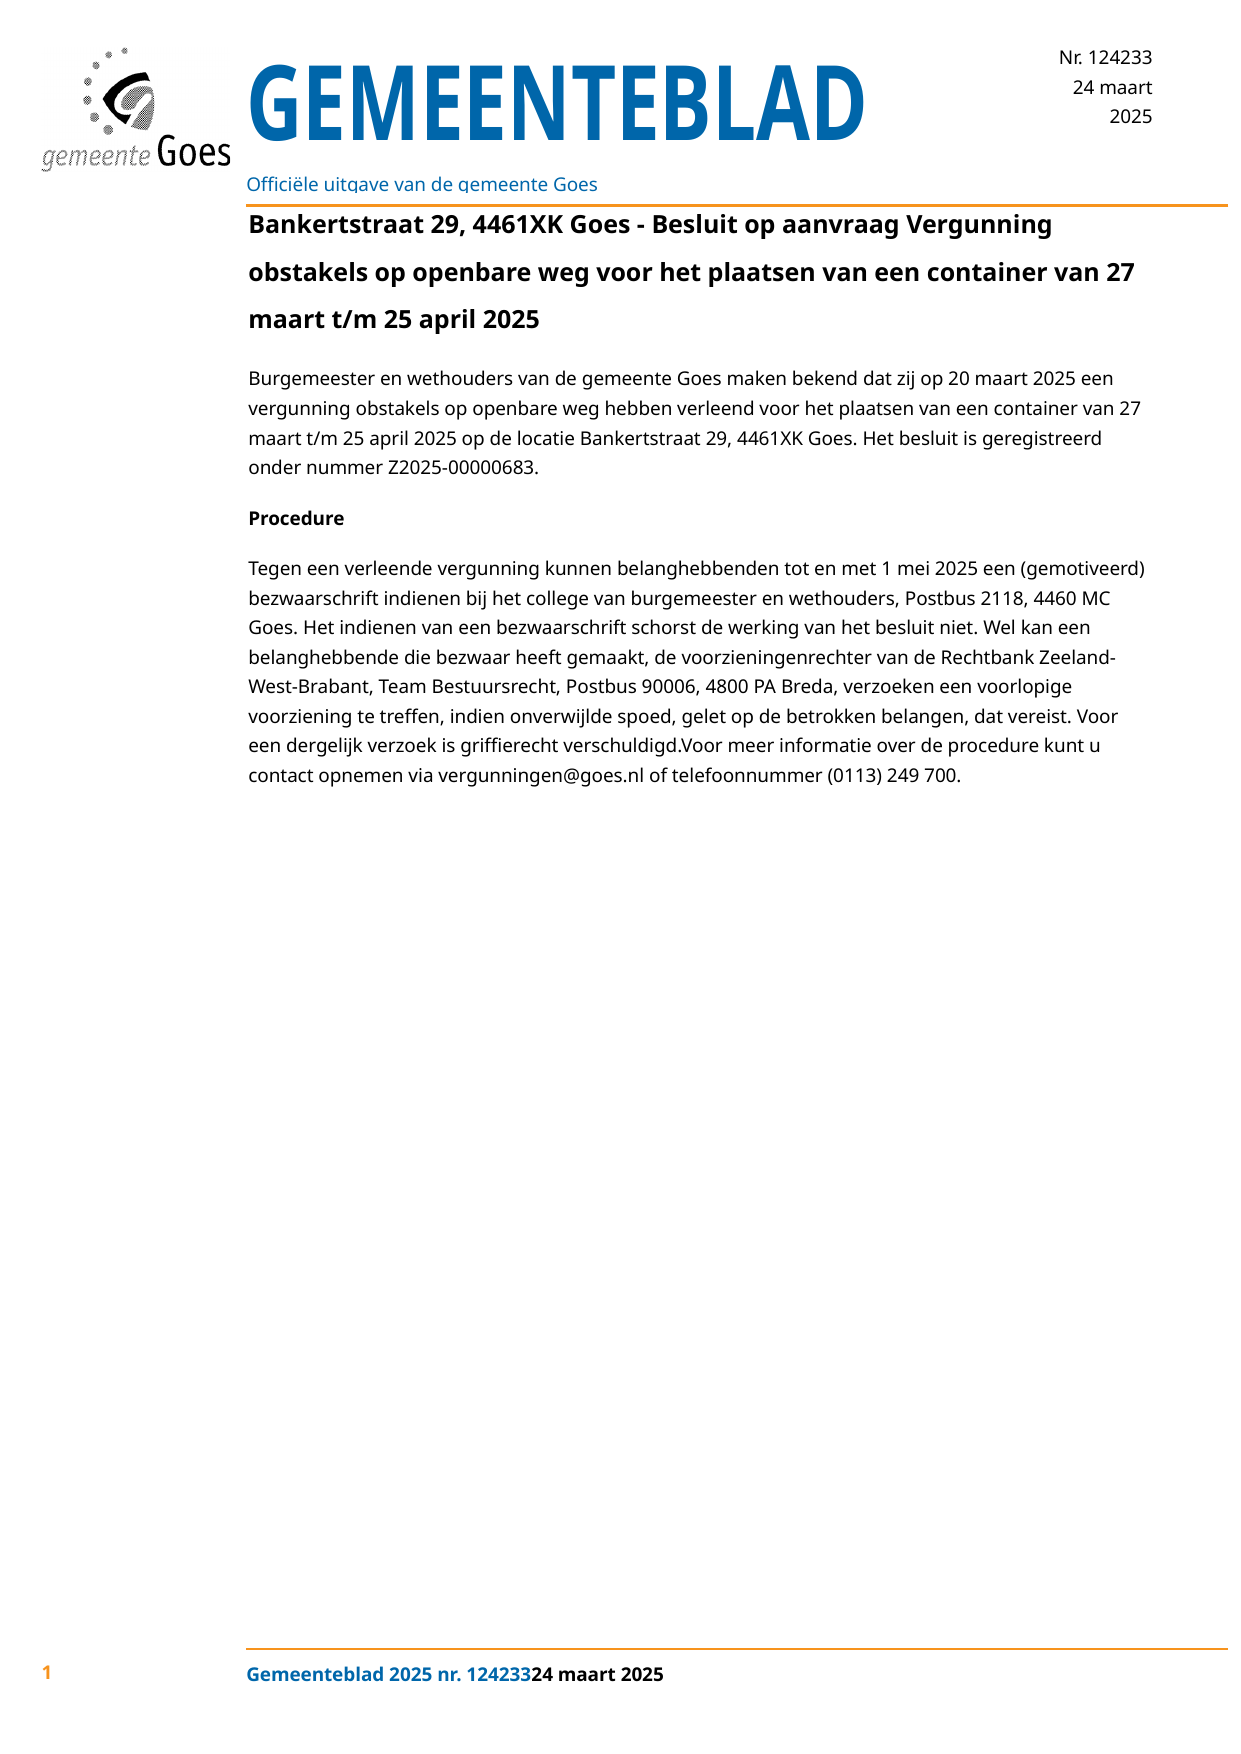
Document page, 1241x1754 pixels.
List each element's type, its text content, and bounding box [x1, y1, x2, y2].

text Burgemeester en wethouders van de gemeente Goes maken bekend dat zij op 20 maart 2025 een vergunning obstakels op openbare weg hebben verleend voor het plaatsen van een container van 27 maart t/m 25 april 2025 op de locatie Bankertstraat 29, 4461XK Goes. Het besluit is geregistreerd onder nummer Z2025-00000683. [248, 366, 1152, 480]
picture [41, 47, 231, 172]
text Procedure [248, 505, 1152, 530]
text Bankertstraat 29, 4461XK Goes - Besluit op aanvraag Vergunning obstakels op openbare weg voor het plaatsen van een container van 27 maart t/m 25 april 2025 [248, 207, 1152, 336]
text Tegen een verleende vergunning kunnen belanghebbenden tot en met 1 mei 2025 een (gemotiveerd) bezwaarschrift indienen bij het college van burgemeester en wethouders, Postbus 2118, 4460 MC Goes. Het indienen van een bezwaarschrift schorst de werking van het besluit niet. Wel kan een belanghebbende die bezwaar heeft gemaakt, de voorzieningenrechter van de Rechtbank Zeeland-West-Brabant, Team Bestuursrecht, Postbus 90006, 4800 PA Breda, verzoeken een voorlopige voorziening te treffen, indien onverwijlde spoed, gelet op de betrokken belangen, dat vereist. Voor een dergelijk verzoek is griffierecht verschuldigd.Voor meer informatie over de procedure kunt u contact opnemen via vergunningen@goes.nl of telefoonnummer (0113) 249 700. [248, 555, 1152, 788]
